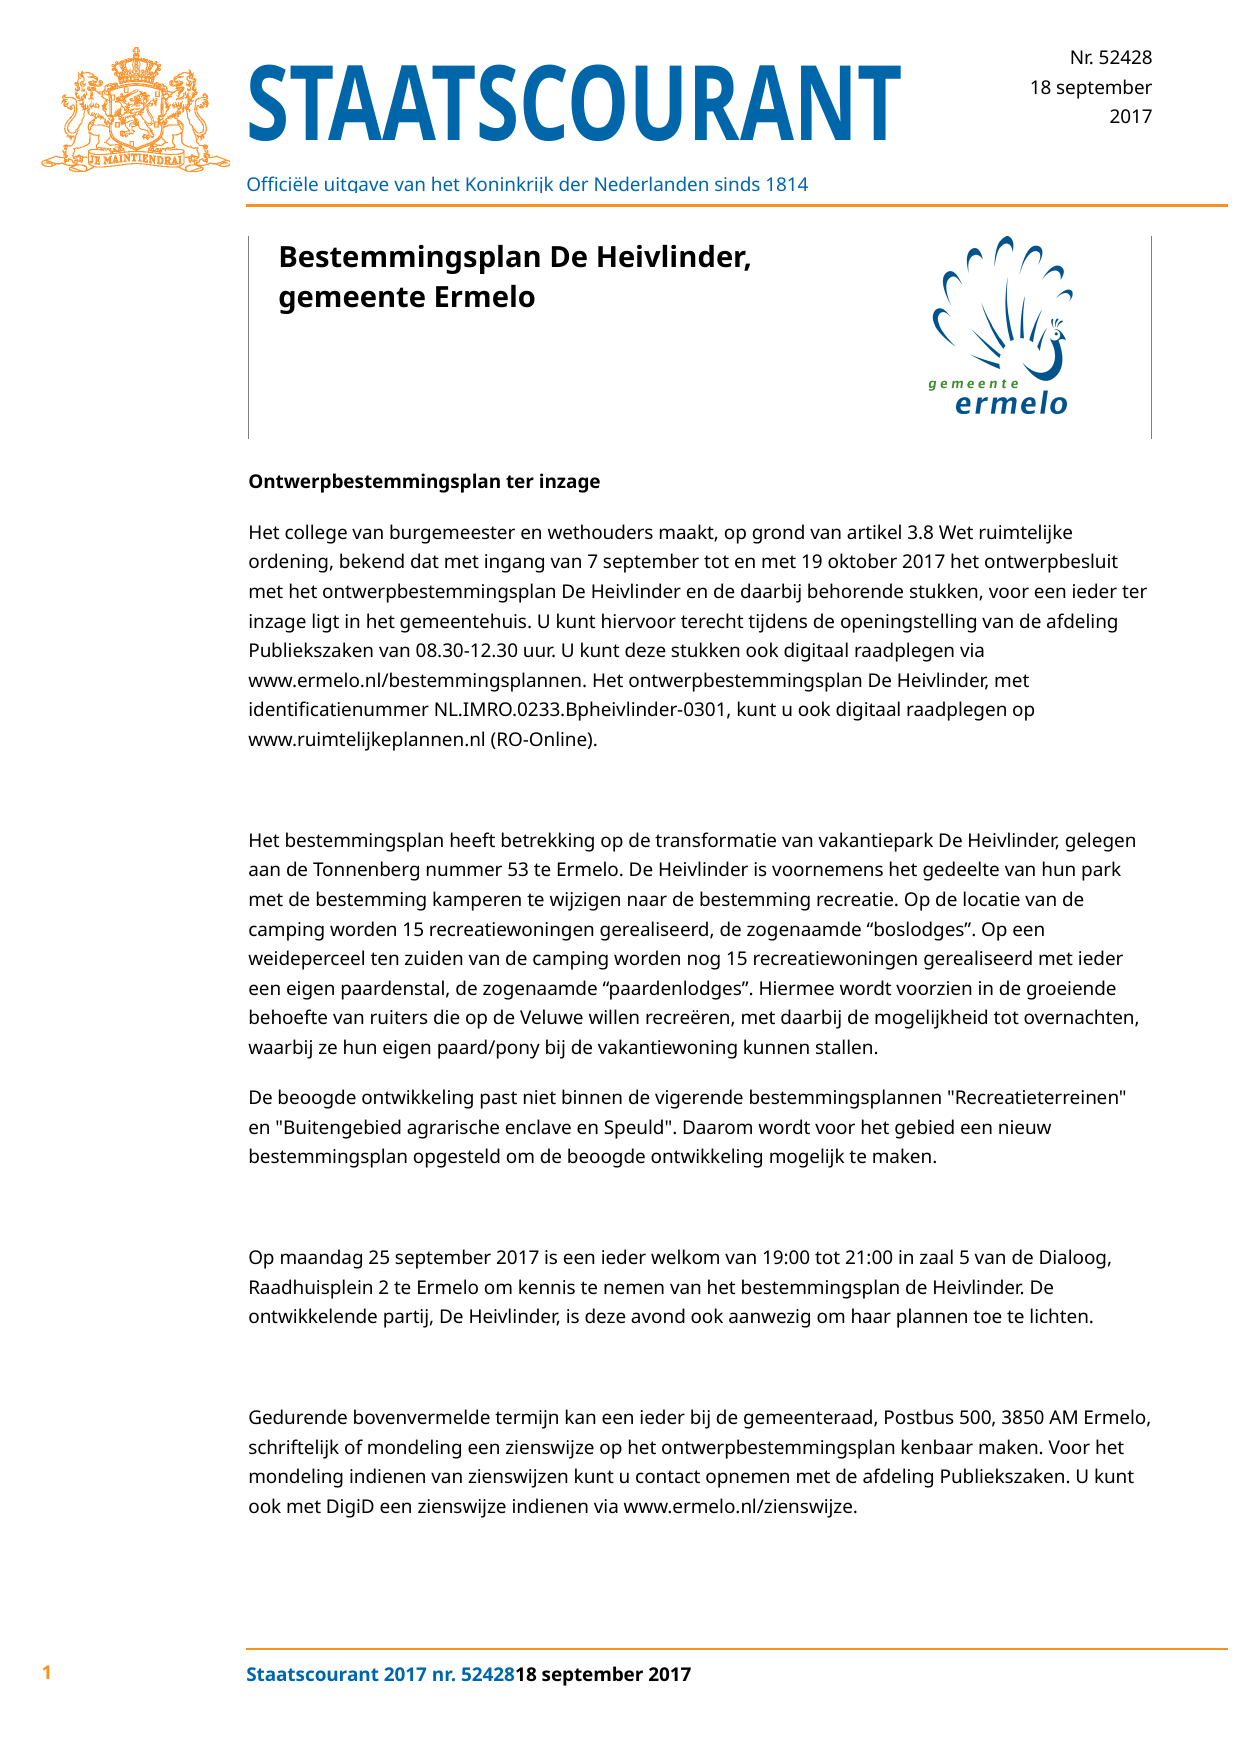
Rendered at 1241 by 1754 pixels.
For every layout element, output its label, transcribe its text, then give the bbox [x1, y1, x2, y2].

text Ontwerpbestemmingsplan ter inzage [248, 469, 1152, 494]
table_header [1073, 236, 1151, 413]
text Het college van burgemeester en wethouders maakt, op grond van artikel 3.8 Wet ruimtelijke ordening, bekend dat met ingang van 7 september tot en met 19 oktober 2017 het ontwerpbesluit met het ontwerpbestemmingsplan De Heivlinder en de daarbij behorende stukken, voor een ieder ter inzage ligt in het gemeentehuis. U kunt hiervoor terecht tijdens de openingstelling van de afdeling Publiekszaken van 08.30-12.30 uur. U kunt deze stukken ook digitaal raadplegen via www.ermelo.nl/bestemmingsplannen. Het ontwerpbestemmingsplan De Heivlinder, met identificatienummer NL.IMRO.0233.Bpheivlinder-0301, kunt u ook digitaal raadplegen op www.ruimtelijkeplannen.nl (RO-Online). [248, 519, 1152, 752]
picture [41, 47, 231, 172]
table_header Bestemmingsplan De Heivlinder, gemeente Ermelo [249, 236, 850, 439]
table_header [850, 414, 1151, 439]
table_header [850, 236, 928, 413]
text De beoogde ontwikkeling past niet binnen de vigerende bestemmingsplannen "Recreatieterreinen" en "Buitengebied agrarische enclave en Speuld". Daarom wordt voor het gebied een nieuw bestemmingsplan opgesteld om de beoogde ontwikkeling mogelijk te maken. [248, 1084, 1152, 1169]
picture [928, 236, 1073, 414]
text Op maandag 25 september 2017 is een ieder welkom van 19:00 tot 21:00 in zaal 5 van de Dialoog, Raadhuisplein 2 te Ermelo om kennis te nemen van het bestemmingsplan de Heivlinder. De ontwikkelende partij, De Heivlinder, is deze avond ook aanwezig om haar plannen toe te lichten. [248, 1244, 1152, 1329]
text Gedurende bovenvermelde termijn kan een ieder bij de gemeenteraad, Postbus 500, 3850 AM Ermelo, schriftelijk of mondeling een zienswijze op het ontwerpbestemmingsplan kenbaar maken. Voor het mondeling indienen van zienswijzen kunt u contact opnemen met de afdeling Publiekszaken. U kunt ook met DigiD een zienswijze indienen via www.ermelo.nl/zienswijze. [248, 1404, 1152, 1519]
text Het bestemmingsplan heeft betrekking op de transformatie van vakantiepark De Heivlinder, gelegen aan de Tonnenberg nummer 53 te Ermelo. De Heivlinder is voornemens het gedeelte van hun park met de bestemming kamperen te wijzigen naar de bestemming recreatie. Op de locatie van de camping worden 15 recreatiewoningen gerealiseerd, de zogenaamde “boslodges”. Op een weideperceel ten zuiden van de camping worden nog 15 recreatiewoningen gerealiseerd met ieder een eigen paardenstal, de zogenaamde “paardenlodges”. Hiermee wordt voorzien in de groeiende behoefte van ruiters die op de Veluwe willen recreëren, met daarbij de mogelijkheid tot overnachten, waarbij ze hun eigen paard/pony bij de vakantiewoning kunnen stallen. [248, 827, 1152, 1060]
